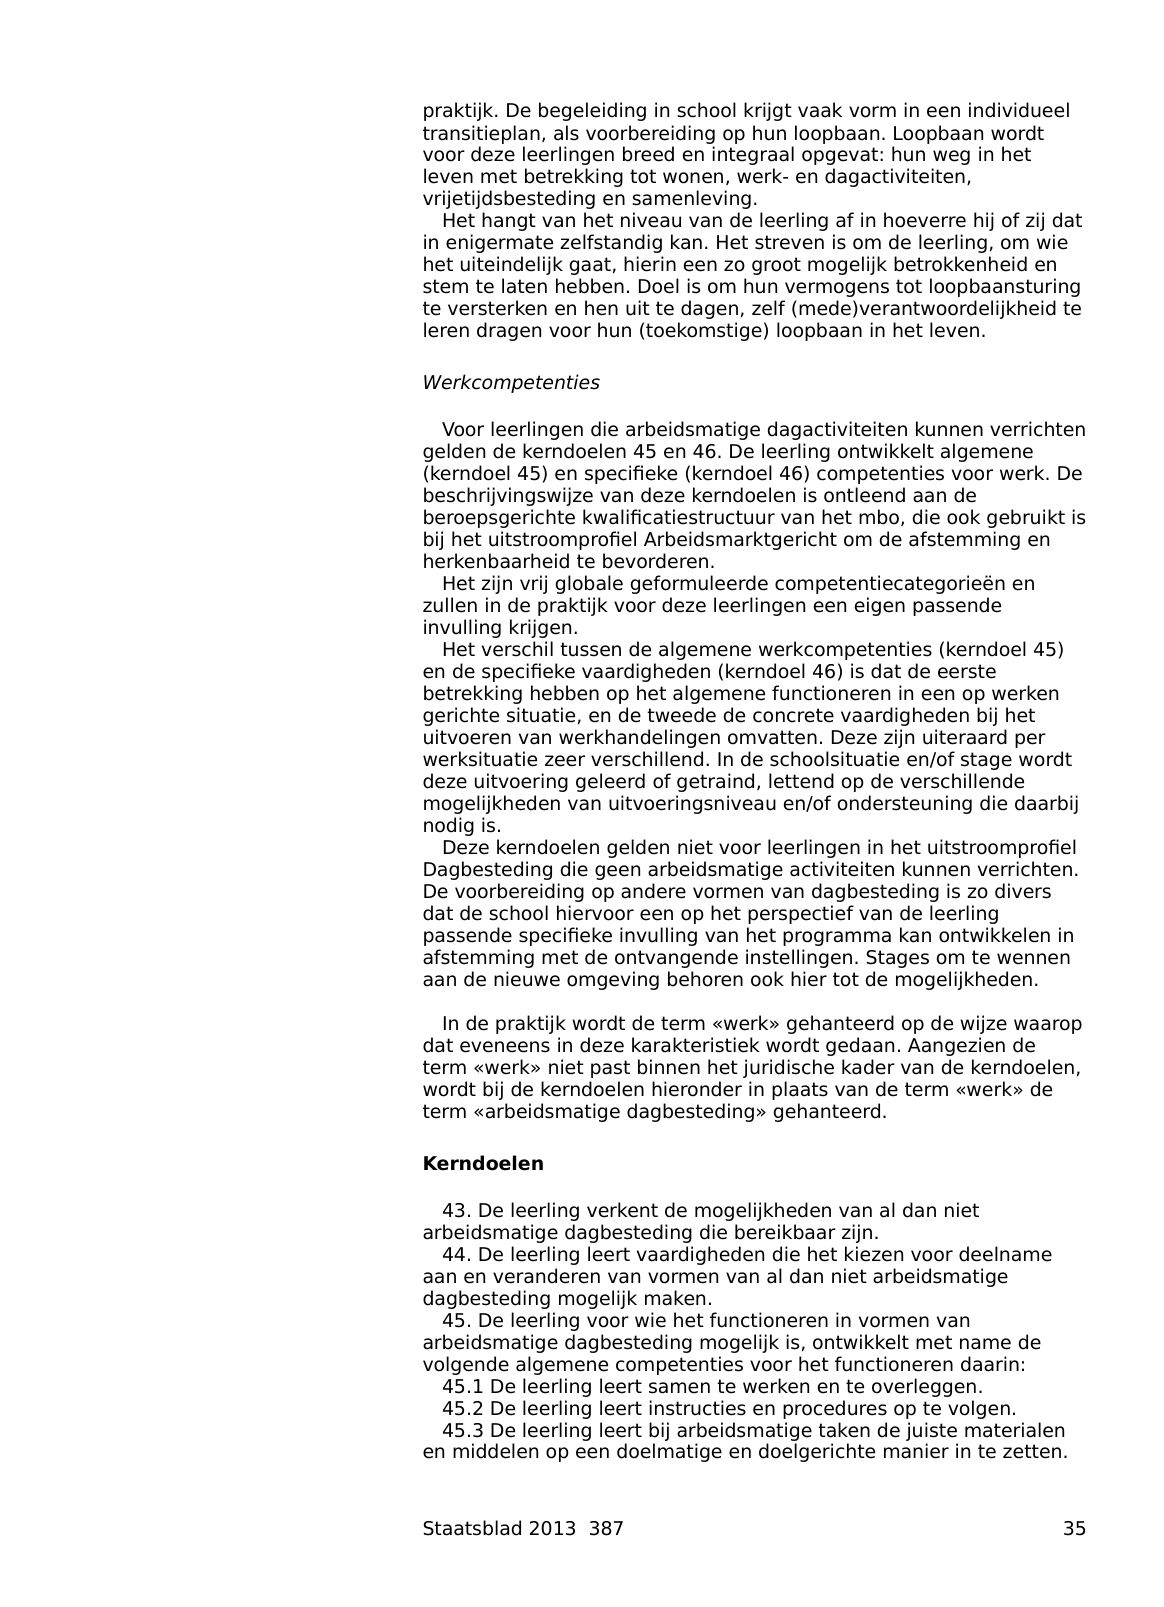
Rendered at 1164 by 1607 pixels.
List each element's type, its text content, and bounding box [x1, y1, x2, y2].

text In de praktijk wordt de term «werk» gehanteerd op de wijze waarop dat eveneens in deze karakteristiek wordt gedaan. Aangezien de term «werk» niet past binnen het juridische kader van de kerndoelen, wordt bij de kerndoelen hieronder in plaats van de term «werk» de term «arbeidsmatige dagbesteding» gehanteerd. [422, 1013, 1087, 1123]
text 43. De leerling verkent de mogelijkheden van al dan niet arbeidsmatige dagbesteding die bereikbaar zijn. [422, 1200, 1087, 1244]
text 44. De leerling leert vaardigheden die het kiezen voor deelname aan en veranderen van vormen van al dan niet arbeidsmatige dagbesteding mogelijk maken. [422, 1244, 1087, 1309]
text praktijk. De begeleiding in school krijgt vaak vorm in een individueel transitieplan, als voorbereiding op hun loopbaan. Loopbaan wordt voor deze leerlingen breed en integraal opgevat: hun weg in het leven met betrekking tot wonen, werk- en dagactiviteiten, vrijetijdsbesteding en samenleving. [422, 100, 1087, 210]
text 45. De leerling voor wie het functioneren in vormen van arbeidsmatige dagbesteding mogelijk is, ontwikkelt met name de volgende algemene competenties voor het functioneren daarin: [422, 1309, 1087, 1376]
text Voor leerlingen die arbeidsmatige dagactiviteiten kunnen verrichten gelden de kerndoelen 45 en 46. De leerling ontwikkelt algemene (kerndoel 45) en specifieke (kerndoel 46) competenties voor werk. De beschrijvingswijze van deze kerndoelen is ontleend aan de beroepsgerichte kwalificatiestructuur van het mbo, die ook gebruikt is bij het uitstroomprofiel Arbeidsmarktgericht om de afstemming en herkenbaarheid te bevorderen. [422, 419, 1087, 573]
subtitle Kerndoelen [422, 1153, 1087, 1175]
text Het verschil tussen de algemene werkcompetenties (kerndoel 45) en de specifieke vaardigheden (kerndoel 46) is dat de eerste betrekking hebben op het algemene functioneren in een op werken gerichte situatie, en de tweede de concrete vaardigheden bij het uitvoeren van werkhandelingen omvatten. Deze zijn uiteraard per werksituatie zeer verschillend. In de schoolsituatie en/of stage wordt deze uitvoering geleerd of getraind, lettend op de verschillende mogelijkheden van uitvoeringsniveau en/of ondersteuning die daarbij nodig is. [422, 639, 1087, 837]
text Het hangt van het niveau van de leerling af in hoeverre hij of zij dat in enigermate zelfstandig kan. Het streven is om de leerling, om wie het uiteindelijk gaat, hierin een zo groot mogelijk betrokkenheid en stem te laten hebben. Doel is om hun vermogens tot loopbaansturing te versterken en hen uit te dagen, zelf (mede)verantwoordelijkheid te leren dragen voor hun (toekomstige) loopbaan in het leven. [422, 210, 1087, 342]
text 45.2 De leerling leert instructies en procedures op te volgen. [422, 1397, 1087, 1419]
text Het zijn vrij globale geformuleerde competentiecategorieën en zullen in de praktijk voor deze leerlingen een eigen passende invulling krijgen. [422, 573, 1087, 639]
subtitle Werkcompetenties [422, 372, 1087, 394]
text 45.3 De leerling leert bij arbeidsmatige taken de juiste materialen en middelen op een doelmatige en doelgerichte manier in te zetten. [422, 1419, 1087, 1463]
text 45.1 De leerling leert samen te werken en te overleggen. [422, 1376, 1087, 1397]
text Deze kerndoelen gelden niet voor leerlingen in het uitstroomprofiel Dagbesteding die geen arbeidsmatige activiteiten kunnen verrichten. De voorbereiding op andere vormen van dagbesteding is zo divers dat de school hiervoor een op het perspectief van de leerling passende specifieke invulling van het programma kan ontwikkelen in afstemming met de ontvangende instellingen. Stages om te wennen aan de nieuwe omgeving behoren ook hier tot de mogelijkheden. [422, 837, 1087, 991]
